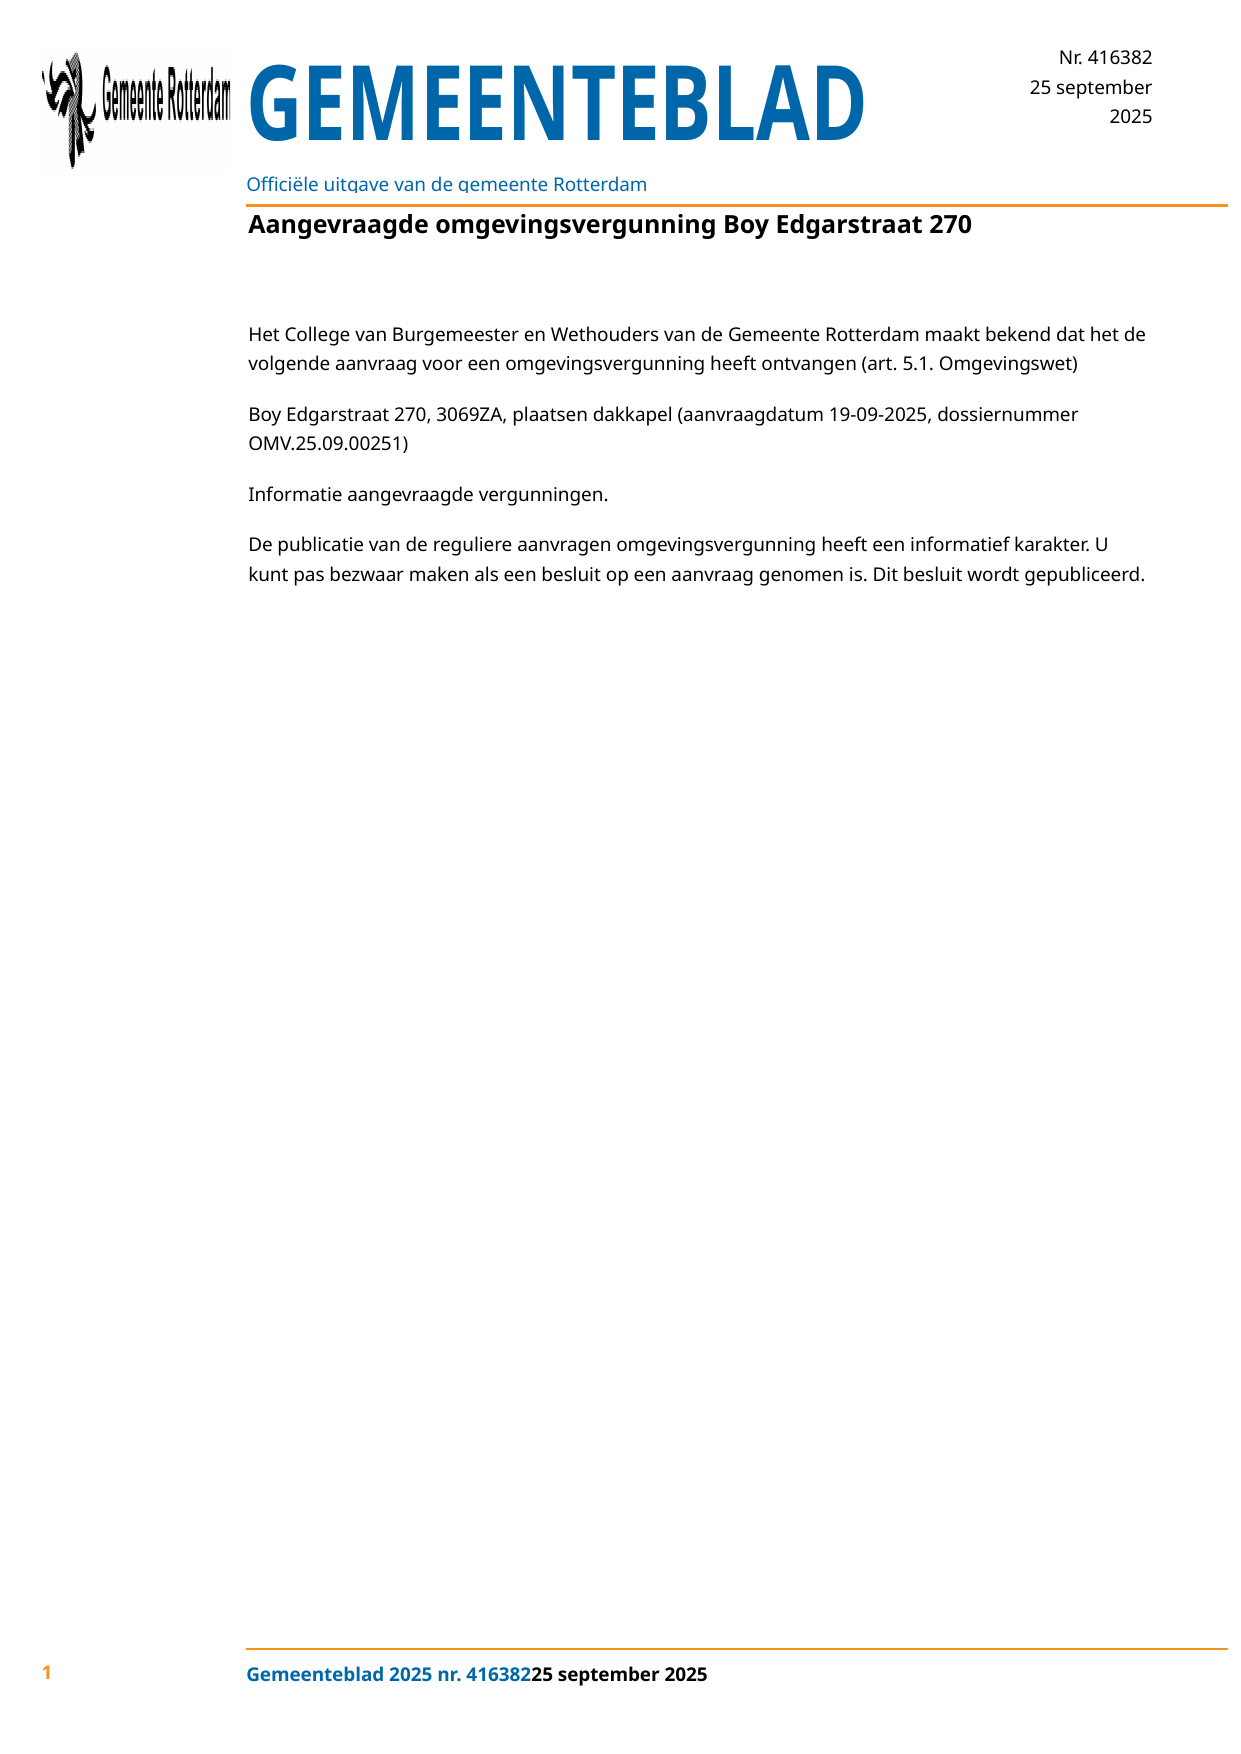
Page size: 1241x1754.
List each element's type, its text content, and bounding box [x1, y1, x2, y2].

text Boy Edgarstraat 270, 3069ZA, plaatsen dakkapel (aanvraagdatum 19-09-2025, dossiernummer OMV.25.09.00251) [248, 401, 1152, 456]
text Informatie aangevraagde vergunningen. [248, 481, 1152, 506]
text De publicatie van de reguliere aanvragen omgevingsvergunning heeft een informatief karakter. U kunt pas bezwaar maken als een besluit op een aanvraag genomen is. Dit besluit wordt gepubliceerd. [248, 531, 1152, 586]
text Aangevraagde omgevingsvergunning Boy Edgarstraat 270 [248, 207, 1152, 241]
picture [41, 47, 231, 172]
text Het College van Burgemeester en Wethouders van de Gemeente Rotterdam maakt bekend dat het de volgende aanvraag voor een omgevingsvergunning heeft ontvangen (art. 5.1. Omgevingswet) [248, 321, 1152, 376]
